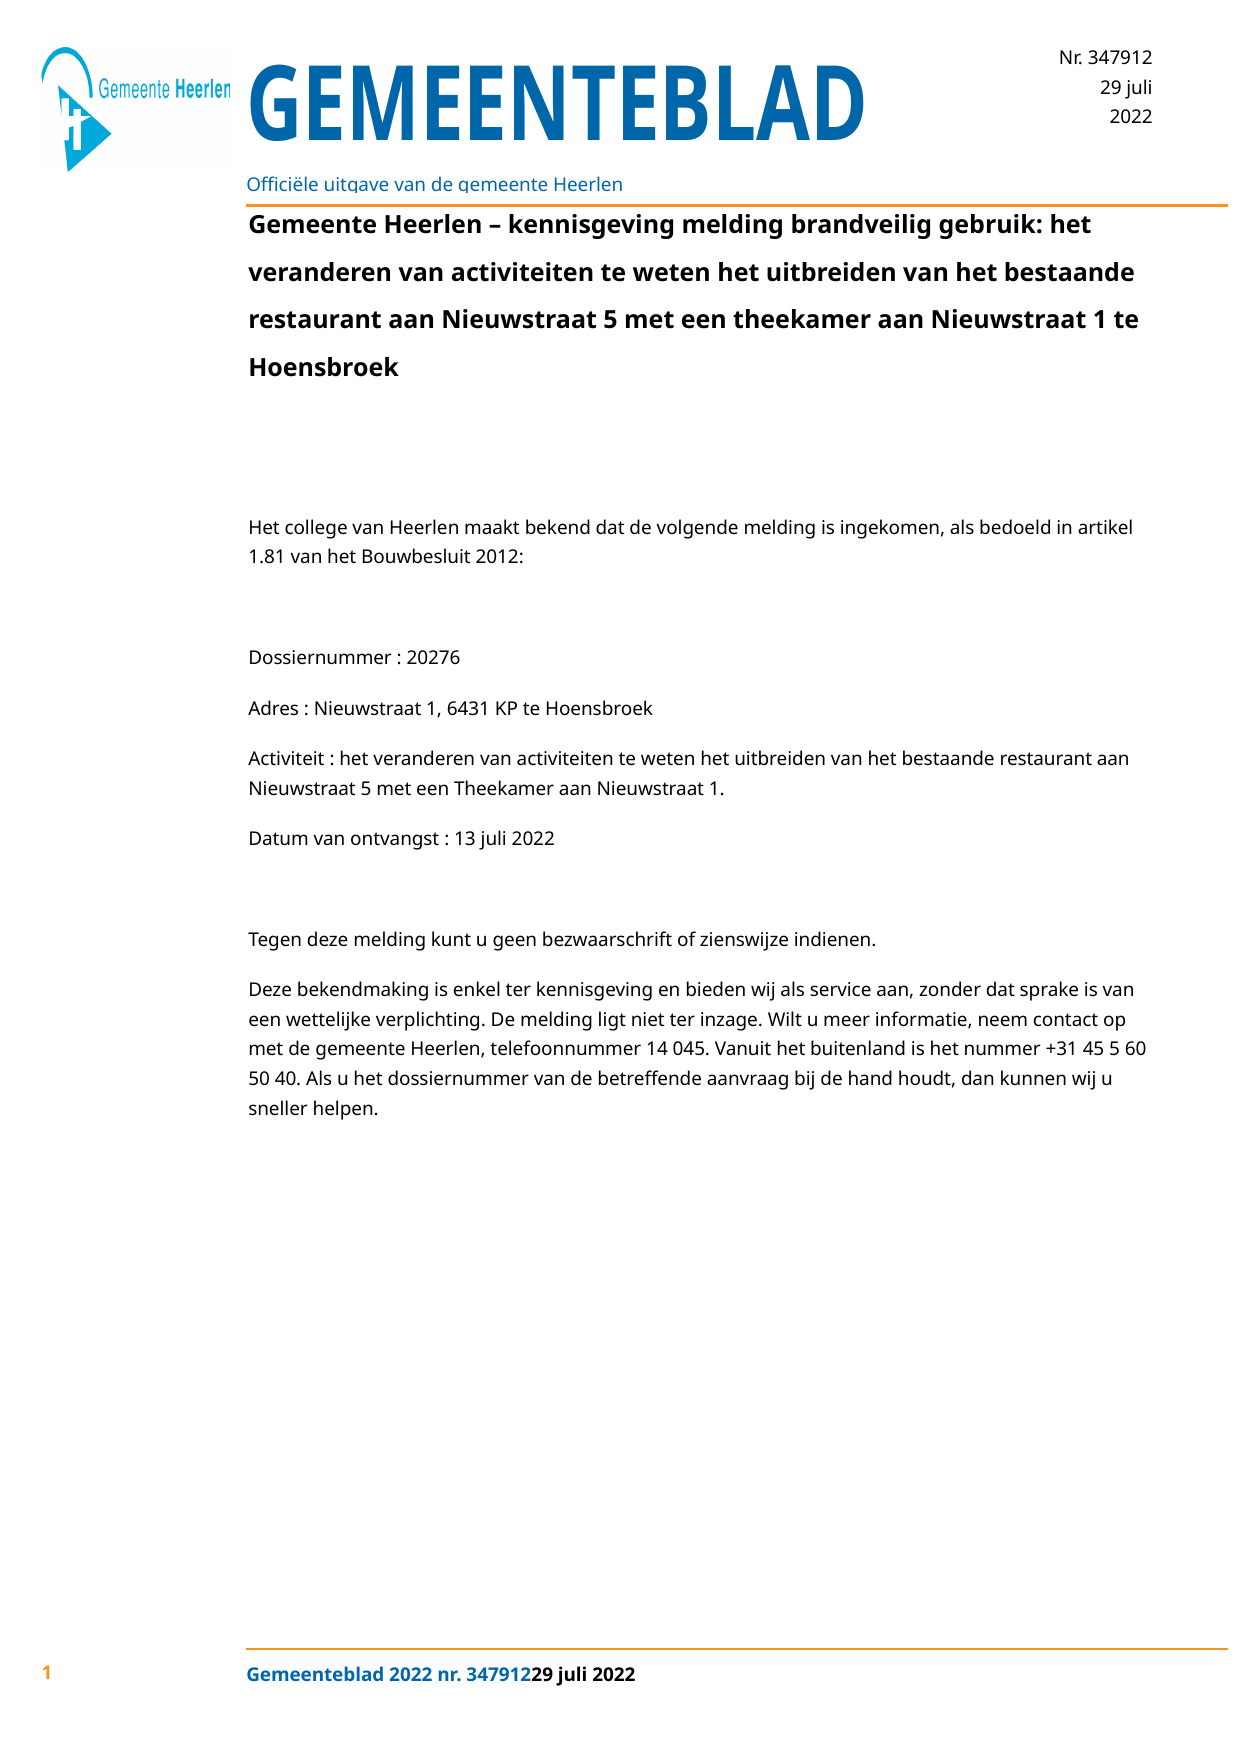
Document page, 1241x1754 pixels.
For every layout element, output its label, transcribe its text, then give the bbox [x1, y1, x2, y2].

text Dossiernummer : 20276 [248, 644, 1152, 670]
text Het college van Heerlen maakt bekend dat de volgende melding is ingekomen, als bedoeld in artikel 1.81 van het Bouwbesluit 2012: [248, 514, 1152, 569]
text Adres : Nieuwstraat 1, 6431 KP te Hoensbroek [248, 695, 1152, 721]
text Deze bekendmaking is enkel ter kennisgeving en bieden wij als service aan, zonder dat sprake is van een wettelijke verplichting. De melding ligt niet ter inzage. Wilt u meer informatie, neem contact op met de gemeente Heerlen, telefoonnummer 14 045. Vanuit het buitenland is het nummer +31 45 5 60 50 40. Als u het dossiernummer van de betreffende aanvraag bij de hand houdt, dan kunnen wij u sneller helpen. [248, 976, 1152, 1121]
picture [41, 47, 231, 172]
text Gemeente Heerlen – kennisgeving melding brandveilig gebruik: het veranderen van activiteiten te weten het uitbreiden van het bestaande restaurant aan Nieuwstraat 5 met een theekamer aan Nieuwstraat 1 te Hoensbroek [248, 207, 1152, 384]
text Tegen deze melding kunt u geen bezwaarschrift of zienswijze indienen. [248, 926, 1152, 952]
picture [41, 47, 59, 70]
text Activiteit : het veranderen van activiteiten te weten het uitbreiden van het bestaande restaurant aan Nieuwstraat 5 met een Theekamer aan Nieuwstraat 1. [248, 745, 1152, 801]
text Datum van ontvangst : 13 juli 2022 [248, 825, 1152, 851]
